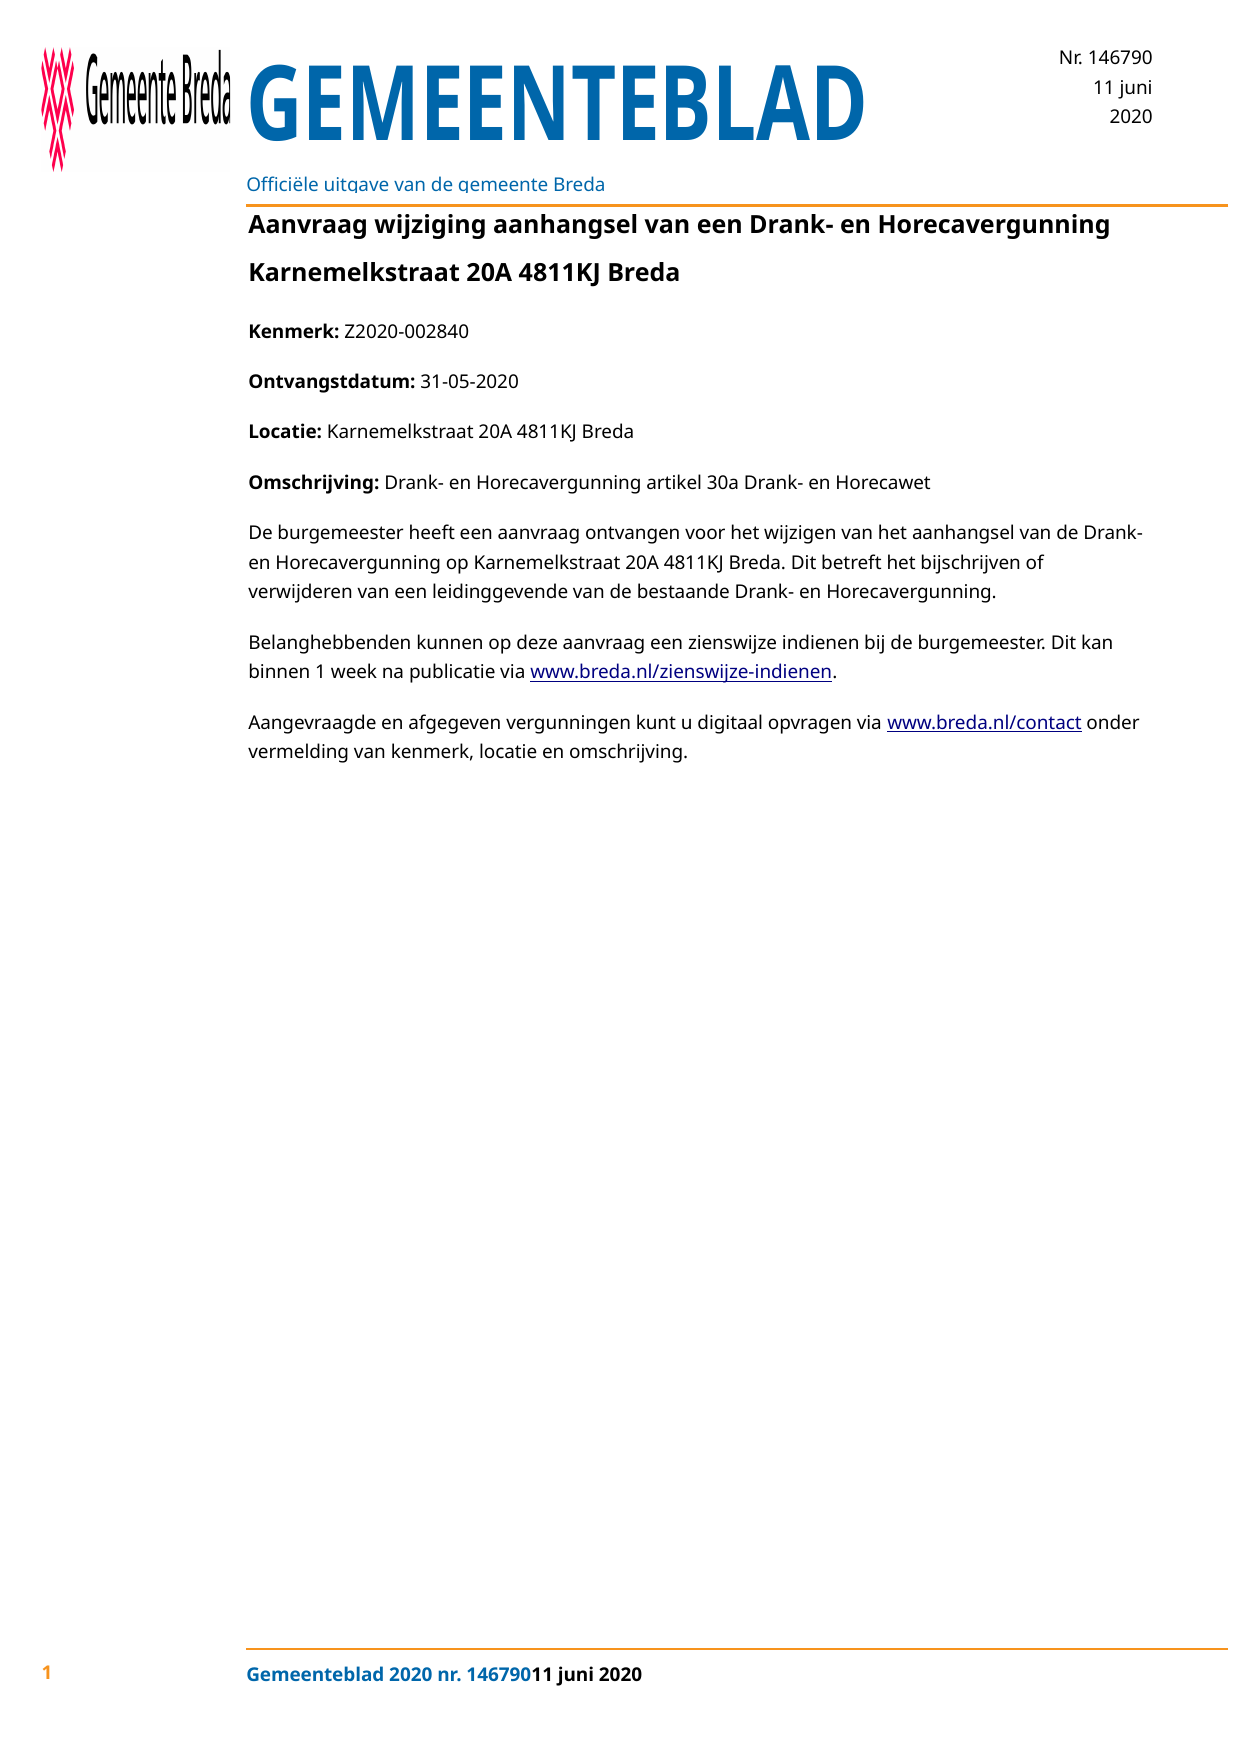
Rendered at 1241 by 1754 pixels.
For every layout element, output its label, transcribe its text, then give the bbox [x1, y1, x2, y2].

text De burgemeester heeft een aanvraag ontvangen voor het wijzigen van het aanhangsel van de Drank- en Horecavergunning op Karnemelkstraat 20A 4811KJ Breda. Dit betreft het bijschrijven of verwijderen van een leidinggevende van de bestaande Drank- en Horecavergunning. [248, 519, 1152, 604]
text Locatie: Karnemelkstraat 20A 4811KJ Breda [248, 419, 1152, 444]
picture [41, 47, 231, 172]
text Aanvraag wijziging aanhangsel van een Drank- en Horecavergunning Karnemelkstraat 20A 4811KJ Breda [248, 207, 1152, 288]
text Aangevraagde en afgegeven vergunningen kunt u digitaal opvragen via www.breda.nl/contact onder vermelding van kenmerk, locatie en omschrijving. [248, 709, 1152, 764]
text Kenmerk: Z2020-002840 [248, 318, 1152, 344]
text Ontvangstdatum: 31-05-2020 [248, 368, 1152, 394]
text Belanghebbenden kunnen op deze aanvraag een zienswijze indienen bij de burgemeester. Dit kan binnen 1 week na publicatie via www.breda.nl/zienswijze-indienen. [248, 629, 1152, 684]
text Omschrijving: Drank- en Horecavergunning artikel 30a Drank- en Horecawet [248, 469, 1152, 495]
